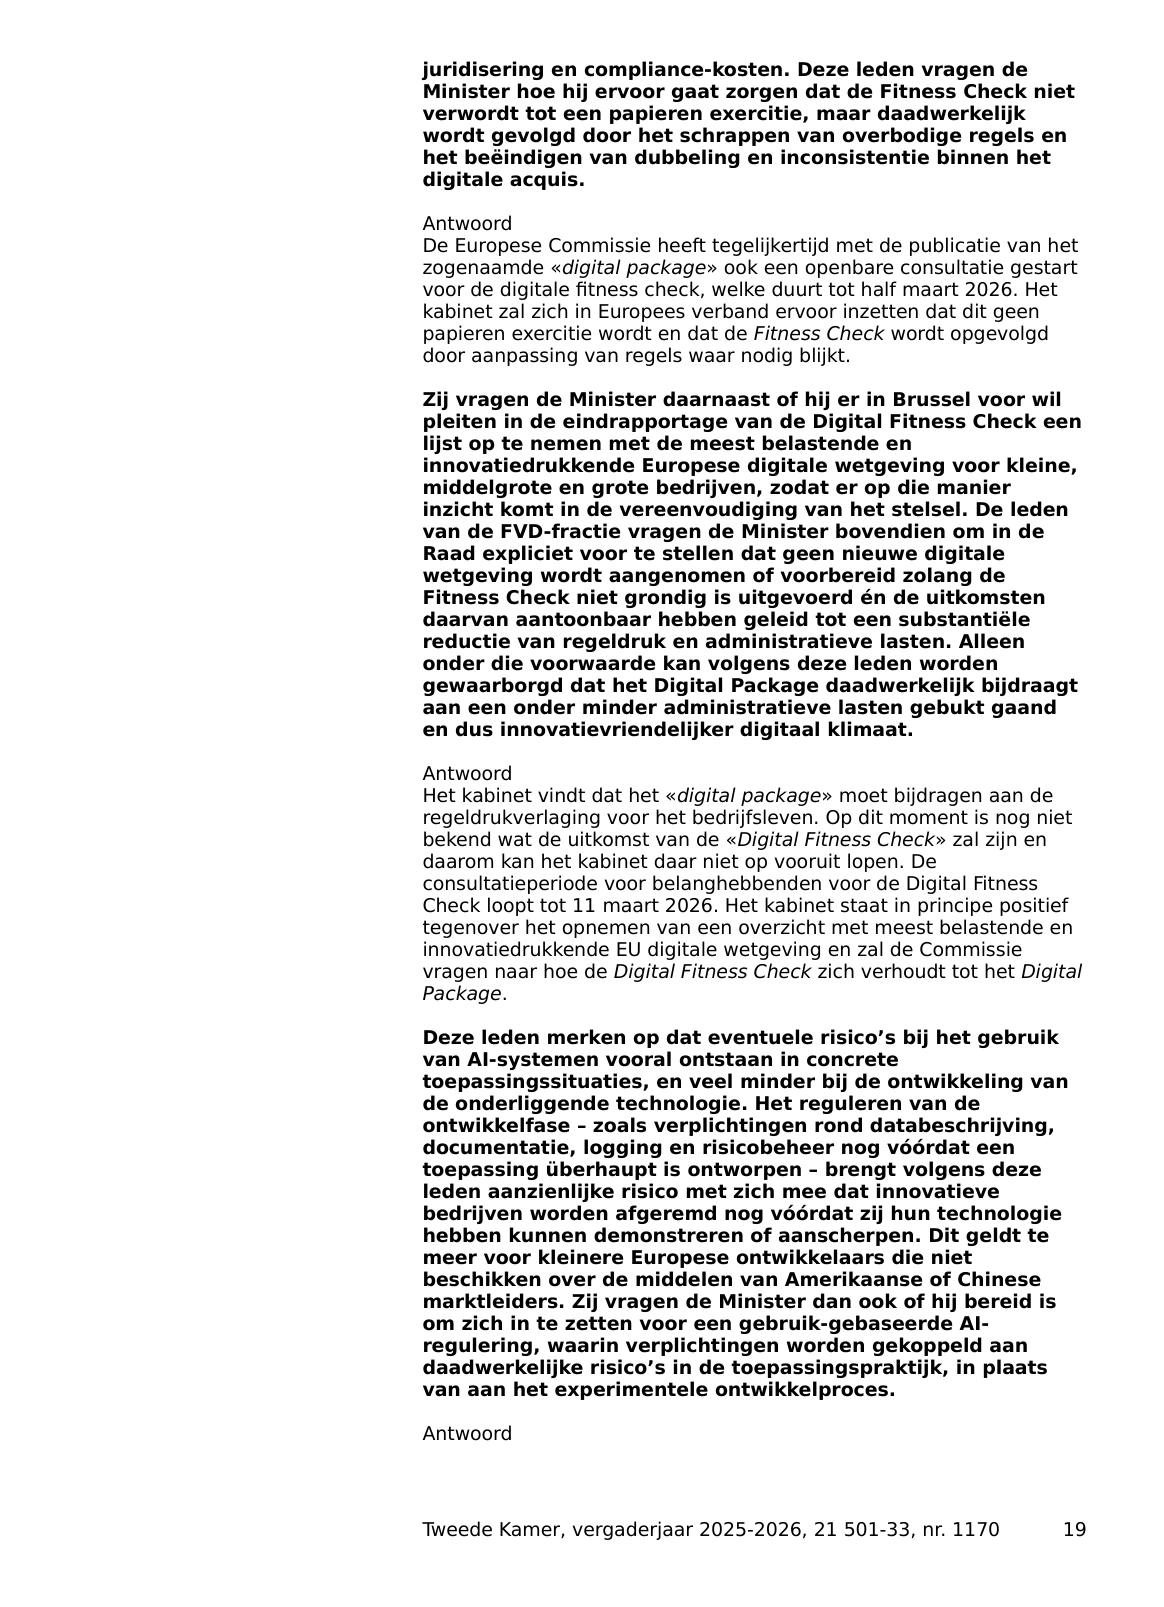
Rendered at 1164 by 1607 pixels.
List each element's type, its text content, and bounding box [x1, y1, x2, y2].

text De Europese Commissie heeft tegelijkertijd met de publicatie van het zogenaamde «digital package» ook een openbare consultatie gestart voor de digitale fitness check, welke duurt tot half maart 2026. Het kabinet zal zich in Europees verband ervoor inzetten dat dit geen papieren exercitie wordt en dat de Fitness Check wordt opgevolgd door aanpassing van regels waar nodig blijkt. [422, 235, 1087, 367]
text Antwoord [422, 213, 1087, 235]
text Deze leden merken op dat eventuele risico’s bij het gebruik van AI-systemen vooral ontstaan in concrete toepassingssituaties, en veel minder bij de ontwikkeling van de onderliggende technologie. Het reguleren van de ontwikkelfase – zoals verplichtingen rond databeschrijving, documentatie, logging en risicobeheer nog vóórdat een toepassing überhaupt is ontworpen – brengt volgens deze leden aanzienlijke risico met zich mee dat innovatieve bedrijven worden afgeremd nog vóórdat zij hun technologie hebben kunnen demonstreren of aanscherpen. Dit geldt te meer voor kleinere Europese ontwikkelaars die niet beschikken over de middelen van Amerikaanse of Chinese marktleiders. Zij vragen de Minister dan ook of hij bereid is om zich in te zetten voor een gebruik-gebaseerde AI-regulering, waarin verplichtingen worden gekoppeld aan daadwerkelijke risico’s in de toepassingspraktijk, in plaats van aan het experimentele ontwikkelproces. [422, 1027, 1087, 1401]
text Antwoord [422, 1423, 1087, 1445]
text Antwoord [422, 763, 1087, 785]
text Zij vragen de Minister daarnaast of hij er in Brussel voor wil pleiten in de eindrapportage van de Digital Fitness Check een lijst op te nemen met de meest belastende en innovatiedrukkende Europese digitale wetgeving voor kleine, middelgrote en grote bedrijven, zodat er op die manier inzicht komt in de vereenvoudiging van het stelsel. De leden van de FVD-fractie vragen de Minister bovendien om in de Raad expliciet voor te stellen dat geen nieuwe digitale wetgeving wordt aangenomen of voorbereid zolang de Fitness Check niet grondig is uitgevoerd én de uitkomsten daarvan aantoonbaar hebben geleid tot een substantiële reductie van regeldruk en administratieve lasten. Alleen onder die voorwaarde kan volgens deze leden worden gewaarborgd dat het Digital Package daadwerkelijk bijdraagt aan een onder minder administratieve lasten gebukt gaand en dus innovatievriendelijker digitaal klimaat. [422, 389, 1087, 741]
text Het kabinet vindt dat het «digital package» moet bijdragen aan de regeldrukverlaging voor het bedrijfsleven. Op dit moment is nog niet bekend wat de uitkomst van de «Digital Fitness Check» zal zijn en daarom kan het kabinet daar niet op vooruit lopen. De consultatieperiode voor belanghebbenden voor de Digital Fitness Check loopt tot 11 maart 2026. Het kabinet staat in principe positief tegenover het opnemen van een overzicht met meest belastende en innovatiedrukkende EU digitale wetgeving en zal de Commissie vragen naar hoe de Digital Fitness Check zich verhoudt tot het Digital Package. [422, 785, 1087, 1005]
text juridisering en compliance-kosten. Deze leden vragen de Minister hoe hij ervoor gaat zorgen dat de Fitness Check niet verwordt tot een papieren exercitie, maar daadwerkelijk wordt gevolgd door het schrappen van overbodige regels en het beëindigen van dubbeling en inconsistentie binnen het digitale acquis. [422, 59, 1087, 191]
